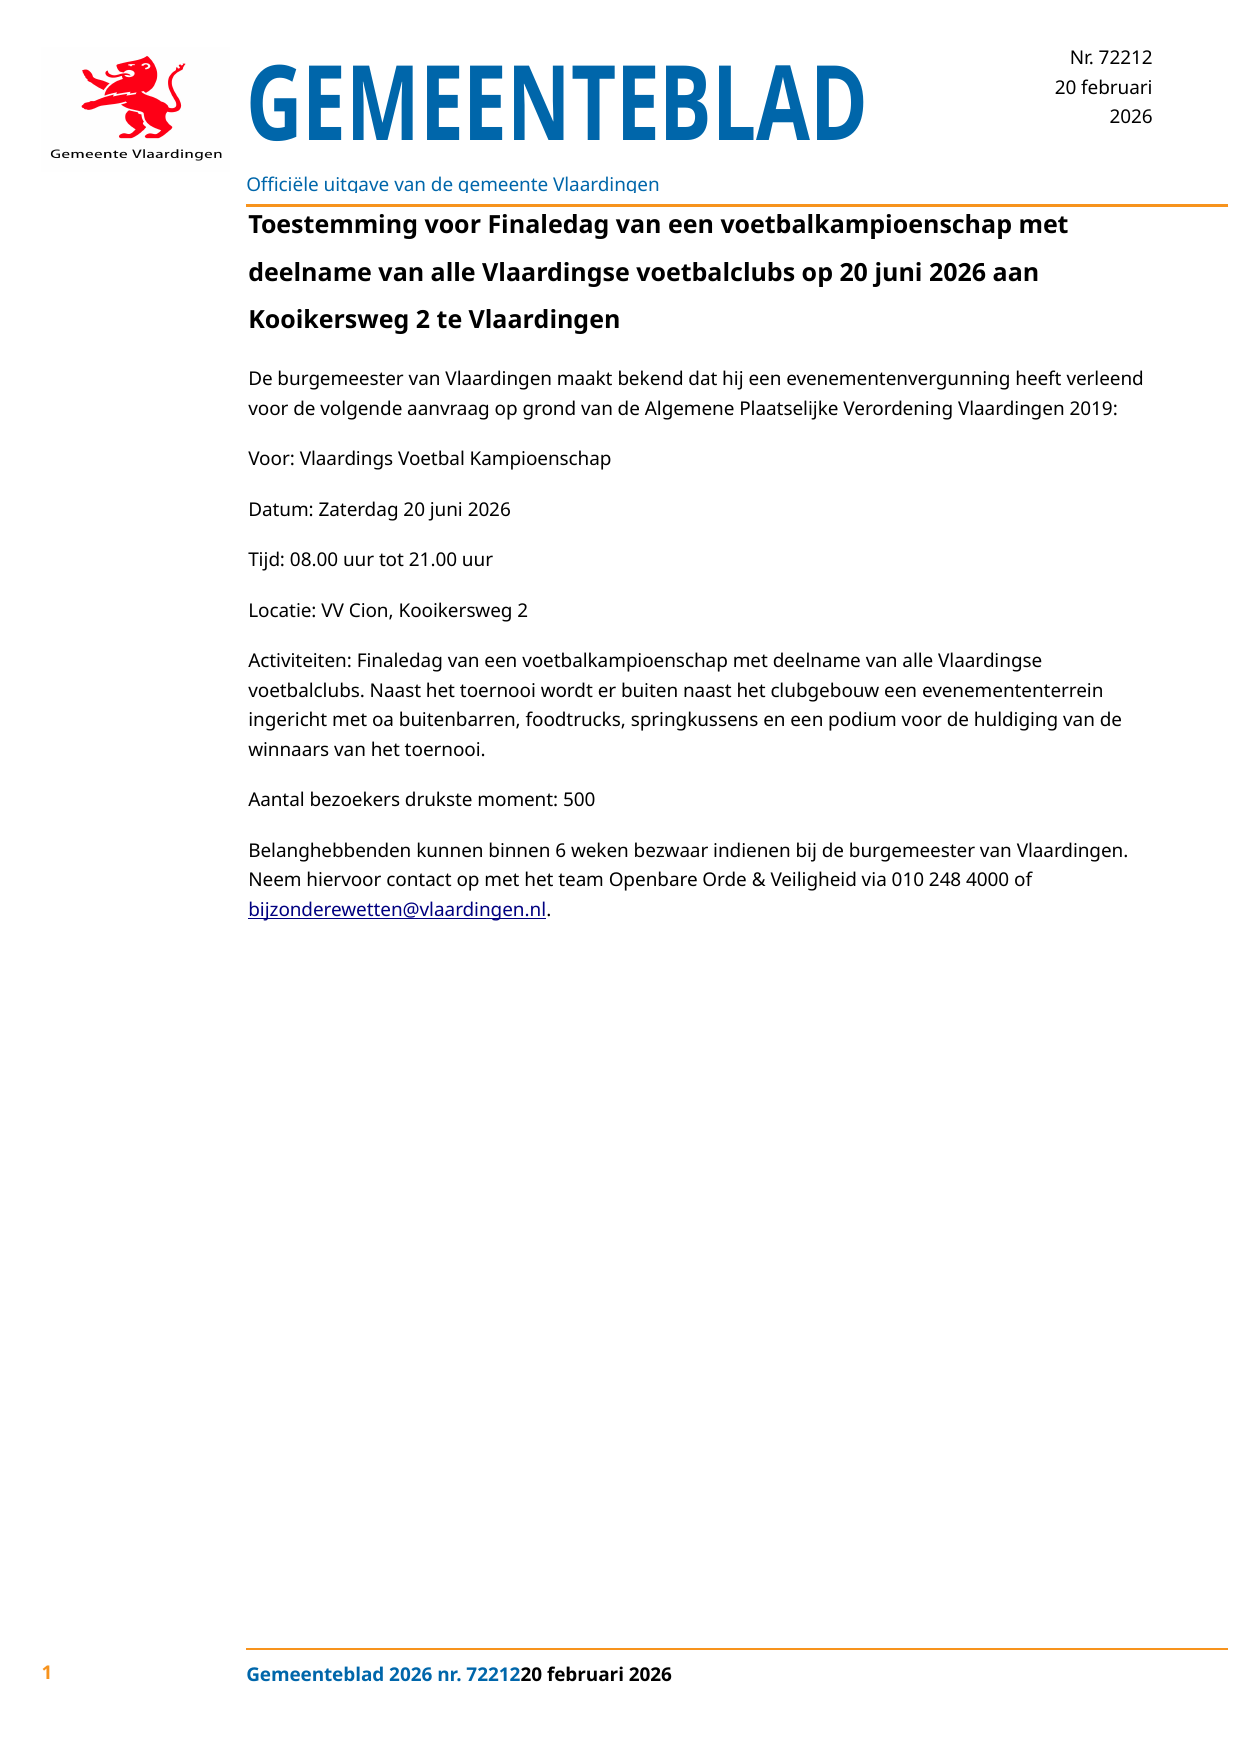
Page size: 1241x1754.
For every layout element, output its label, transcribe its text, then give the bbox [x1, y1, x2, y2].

text Aantal bezoekers drukste moment: 500 [248, 786, 1152, 812]
picture [41, 47, 231, 172]
text Datum: Zaterdag 20 juni 2026 [248, 496, 1152, 522]
text Locatie: VV Cion, Kooikersweg 2 [248, 597, 1152, 622]
text Voor: Vlaardings Voetbal Kampioenschap [248, 446, 1152, 471]
text Toestemming voor Finaledag van een voetbalkampioenschap met deelname van alle Vlaardingse voetbalclubs op 20 juni 2026 aan Kooikersweg 2 te Vlaardingen [248, 207, 1152, 336]
text De burgemeester van Vlaardingen maakt bekend dat hij een evenementenvergunning heeft verleend voor de volgende aanvraag op grond van de Algemene Plaatselijke Verordening Vlaardingen 2019: [248, 366, 1152, 421]
text Tijd: 08.00 uur tot 21.00 uur [248, 546, 1152, 572]
text Belanghebbenden kunnen binnen 6 weken bezwaar indienen bij de burgemeester van Vlaardingen. Neem hiervoor contact op met het team Openbare Orde & Veiligheid via 010 248 4000 of bijzonderewetten@vlaardingen.nl. [248, 837, 1152, 922]
text Activiteiten: Finaledag van een voetbalkampioenschap met deelname van alle Vlaardingse voetbalclubs. Naast het toernooi wordt er buiten naast het clubgebouw een evenemententerrein ingericht met oa buitenbarren, foodtrucks, springkussens en een podium voor de huldiging van de winnaars van het toernooi. [248, 647, 1152, 762]
